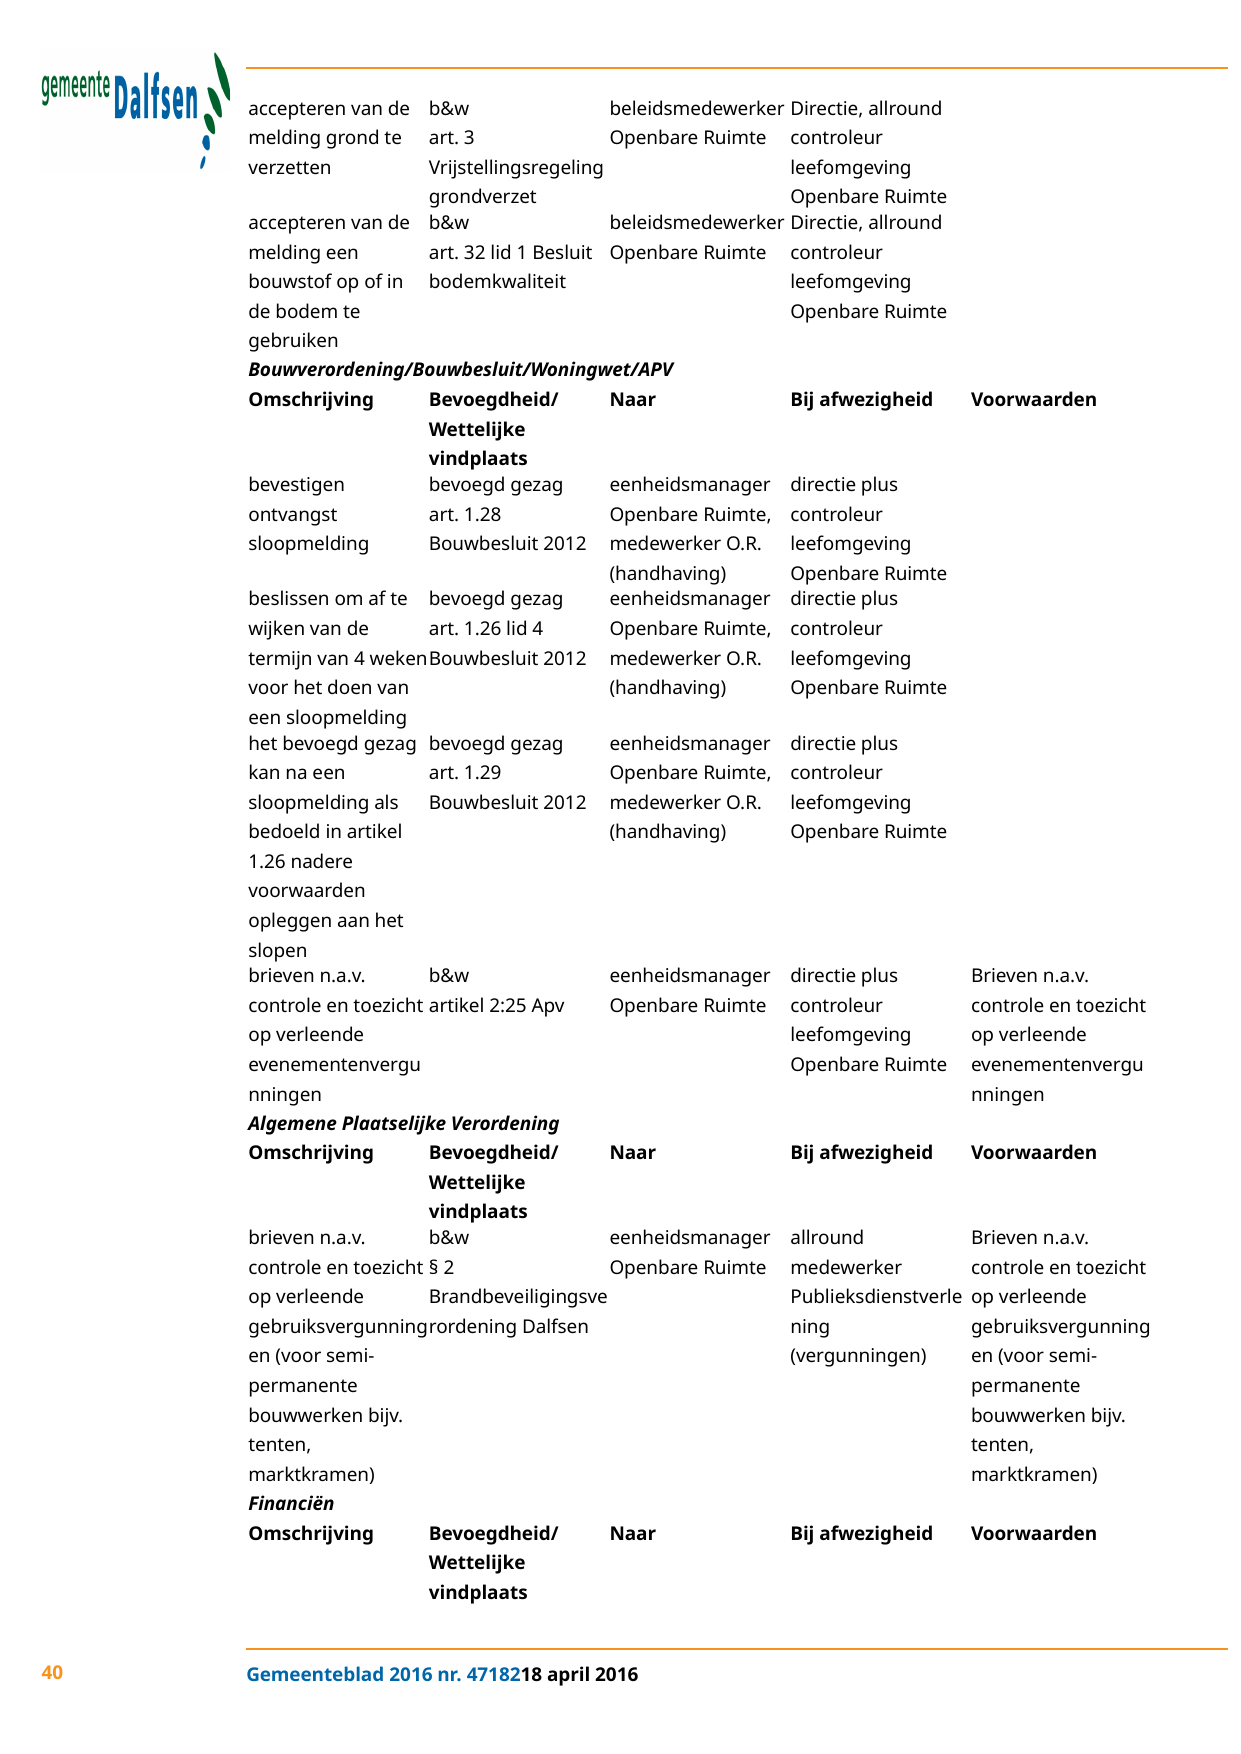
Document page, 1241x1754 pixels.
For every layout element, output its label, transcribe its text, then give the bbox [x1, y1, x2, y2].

table_header Bevoegdheid/Wettelijke vindplaats [429, 1520, 609, 1604]
table_cell eenheidsmanager Openbare Ruimte, medewerker O.R. (handhaving) [609, 586, 790, 730]
table_cell b&w art. 3 Vrijstellingsregeling grondverzet [429, 95, 609, 209]
table_header Naar [609, 386, 790, 471]
table_cell Brieven n.a.v. controle en toezicht op verleende gebruiksvergunningen (voor semi-permanente bouwwerken bijv. tenten, marktkramen) [971, 1224, 1152, 1487]
table_header Bij afwezigheid [790, 1520, 971, 1604]
table_cell bevoegd gezag art. 1.29 Bouwbesluit 2012 [429, 730, 609, 962]
table_cell directie plus controleur leefomgeving Openbare Ruimte [790, 963, 971, 1107]
picture [41, 47, 231, 172]
table_cell Directie, allround controleur leefomgeving Openbare Ruimte [790, 95, 971, 209]
text Financiën [248, 1490, 1152, 1516]
table_cell beslissen om af te wijken van de termijn van 4 weken voor het doen van een sloopmelding [248, 586, 429, 730]
table_cell beleidsmedewerker Openbare Ruimte [609, 209, 790, 353]
table_cell beleidsmedewerker Openbare Ruimte [609, 95, 790, 209]
table_cell directie plus controleur leefomgeving Openbare Ruimte [790, 471, 971, 586]
table_cell brieven n.a.v. controle en toezicht op verleende evenementenvergunningen [248, 963, 429, 1107]
table_cell bevoegd gezag art. 1.26 lid 4 Bouwbesluit 2012 [429, 586, 609, 730]
table_header Bij afwezigheid [790, 386, 971, 471]
table_header Bij afwezigheid [790, 1140, 971, 1224]
table_header Voorwaarden [971, 1140, 1152, 1224]
table_cell accepteren van de melding een bouwstof op of in de bodem te gebruiken [248, 209, 429, 353]
table_cell allround medewerker Publieksdienstverlening (vergunningen) [790, 1224, 971, 1487]
table_cell Directie, allround controleur leefomgeving Openbare Ruimte [790, 209, 971, 353]
table_cell accepteren van de melding grond te verzetten [248, 95, 429, 209]
text Algemene Plaatselijke Verordening [248, 1110, 1152, 1136]
table_cell [971, 730, 1152, 962]
table_cell Brieven n.a.v. controle en toezicht op verleende evenementenvergunningen [971, 963, 1152, 1107]
table_header Omschrijving [248, 1520, 429, 1604]
table_cell b&w art. 32 lid 1 Besluit bodemkwaliteit [429, 209, 609, 353]
table_cell eenheidsmanager Openbare Ruimte [609, 1224, 790, 1487]
table_cell [971, 209, 1152, 353]
table_cell [971, 586, 1152, 730]
table_header Voorwaarden [971, 386, 1152, 471]
table_cell eenheidsmanager Openbare Ruimte [609, 963, 790, 1107]
table_header Bevoegdheid/Wettelijke vindplaats [429, 1140, 609, 1224]
table_cell directie plus controleur leefomgeving Openbare Ruimte [790, 730, 971, 962]
table_cell bevestigen ontvangst sloopmelding [248, 471, 429, 586]
table_header Naar [609, 1140, 790, 1224]
table_header Voorwaarden [971, 1520, 1152, 1604]
table_cell directie plus controleur leefomgeving Openbare Ruimte [790, 586, 971, 730]
table_cell eenheidsmanager Openbare Ruimte, medewerker O.R. (handhaving) [609, 730, 790, 962]
table_cell eenheidsmanager Openbare Ruimte, medewerker O.R. (handhaving) [609, 471, 790, 586]
table_cell het bevoegd gezag kan na een sloopmelding als bedoeld in artikel 1.26 nadere voorwaarden opleggen aan het slopen [248, 730, 429, 962]
table_header Omschrijving [248, 1140, 429, 1224]
text Bouwverordening/Bouwbesluit/Woningwet/APV [248, 357, 1152, 382]
table_cell [971, 95, 1152, 209]
table_cell b&w artikel 2:25 Apv [429, 963, 609, 1107]
table_cell b&w § 2 Brandbeveiligingsverordening Dalfsen [429, 1224, 609, 1487]
table_header Omschrijving [248, 386, 429, 471]
table_cell bevoegd gezag art. 1.28 Bouwbesluit 2012 [429, 471, 609, 586]
table_cell brieven n.a.v. controle en toezicht op verleende gebruiksvergunningen (voor semi-permanente bouwwerken bijv. tenten, marktkramen) [248, 1224, 429, 1487]
table_cell [971, 471, 1152, 586]
table_header Naar [609, 1520, 790, 1604]
table_header Bevoegdheid/ Wettelijke vindplaats [429, 386, 609, 471]
